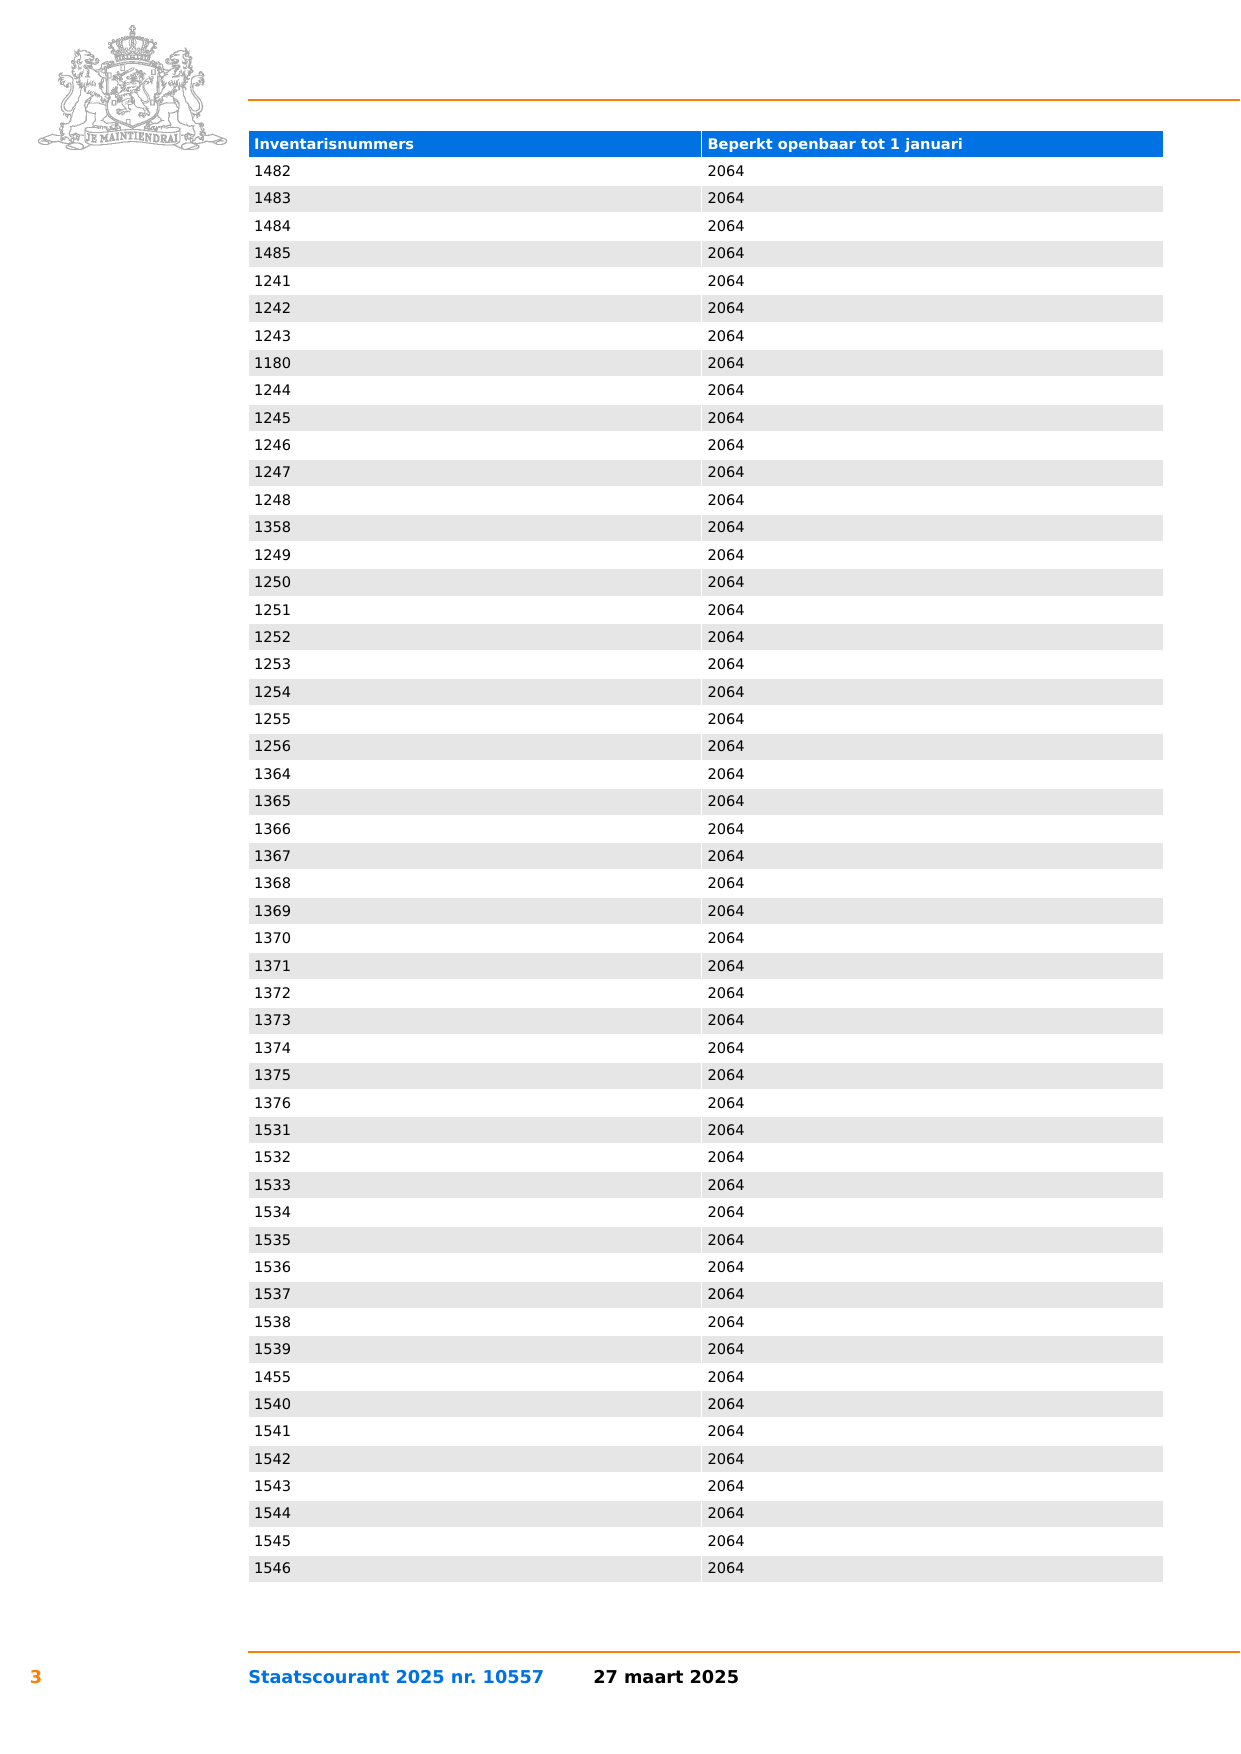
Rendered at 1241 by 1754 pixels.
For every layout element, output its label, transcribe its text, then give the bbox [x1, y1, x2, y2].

table_cell 1484 [249, 213, 701, 239]
table_cell 1537 [249, 1282, 701, 1308]
table_cell 2064 [702, 213, 1163, 239]
table_cell 1250 [249, 569, 701, 596]
table_cell 1455 [249, 1364, 701, 1390]
table_cell 2064 [702, 624, 1163, 650]
table_cell 2064 [702, 1063, 1163, 1089]
table_cell 2064 [702, 1501, 1163, 1527]
table_cell 2064 [702, 460, 1163, 486]
table_cell 2064 [702, 1145, 1163, 1171]
table_cell 1543 [249, 1473, 701, 1500]
table_cell 1531 [249, 1117, 701, 1143]
table_cell 1532 [249, 1145, 701, 1171]
table_cell 1180 [249, 350, 701, 376]
table_cell 2064 [702, 1282, 1163, 1308]
table_cell 1540 [249, 1391, 701, 1417]
table_cell 1245 [249, 405, 701, 431]
table_cell 1256 [249, 734, 701, 760]
table_cell 2064 [702, 569, 1163, 596]
table_cell 2064 [702, 378, 1163, 404]
table_cell 2064 [702, 734, 1163, 760]
table_cell 2064 [702, 295, 1163, 322]
table_cell 2064 [702, 651, 1163, 678]
table_cell 2064 [702, 432, 1163, 459]
picture [38, 25, 227, 150]
table_cell 2064 [702, 1090, 1163, 1116]
table_cell 2064 [702, 1172, 1163, 1198]
table_cell 1365 [249, 789, 701, 815]
table_cell 2064 [702, 925, 1163, 952]
table_cell 2064 [702, 980, 1163, 1007]
table_cell 2064 [702, 158, 1163, 185]
table_cell 2064 [702, 405, 1163, 431]
table_cell 1373 [249, 1008, 701, 1034]
table_cell 1536 [249, 1254, 701, 1281]
table_cell 1251 [249, 597, 701, 623]
table_cell 2064 [702, 1391, 1163, 1417]
table_cell 1370 [249, 925, 701, 952]
table_cell 1372 [249, 980, 701, 1007]
table_cell 1544 [249, 1501, 701, 1527]
table_cell 2064 [702, 515, 1163, 541]
table_cell 2064 [702, 1227, 1163, 1253]
table_cell 1534 [249, 1199, 701, 1226]
table_cell 1243 [249, 323, 701, 349]
table_cell 2064 [702, 816, 1163, 842]
table_cell 2064 [702, 487, 1163, 513]
table_cell 1249 [249, 542, 701, 568]
table_cell 2064 [702, 1528, 1163, 1554]
table_cell 1546 [249, 1556, 701, 1582]
table_cell 1483 [249, 186, 701, 212]
table_cell 1246 [249, 432, 701, 459]
table_cell 2064 [702, 789, 1163, 815]
table_cell 1244 [249, 378, 701, 404]
table_cell 1366 [249, 816, 701, 842]
table_cell 1545 [249, 1528, 701, 1554]
table_cell 2064 [702, 1035, 1163, 1061]
table_cell 2064 [702, 1364, 1163, 1390]
table_cell 1376 [249, 1090, 701, 1116]
table_cell 2064 [702, 350, 1163, 376]
table_cell 1482 [249, 158, 701, 185]
table_cell 1485 [249, 241, 701, 267]
table_cell 2064 [702, 241, 1163, 267]
table_cell 1253 [249, 651, 701, 678]
table_cell 1247 [249, 460, 701, 486]
table_cell 1374 [249, 1035, 701, 1061]
table_cell 1242 [249, 295, 701, 322]
table_cell 2064 [702, 1473, 1163, 1500]
table_cell 1541 [249, 1419, 701, 1445]
table_cell 2064 [702, 186, 1163, 212]
table_cell 1375 [249, 1063, 701, 1089]
table_cell 2064 [702, 542, 1163, 568]
table_cell 2064 [702, 953, 1163, 979]
table_cell 2064 [702, 706, 1163, 733]
table_header Beperkt openbaar tot 1 januari [702, 131, 1163, 157]
table_cell 2064 [702, 1336, 1163, 1363]
table_cell 1358 [249, 515, 701, 541]
table_cell 1368 [249, 871, 701, 897]
table_cell 2064 [702, 1446, 1163, 1472]
table_cell 1371 [249, 953, 701, 979]
table_cell 1364 [249, 761, 701, 787]
table_cell 1254 [249, 679, 701, 705]
table_cell 1542 [249, 1446, 701, 1472]
table_cell 2064 [702, 1309, 1163, 1335]
table_cell 1538 [249, 1309, 701, 1335]
table_cell 1539 [249, 1336, 701, 1363]
table_cell 2064 [702, 268, 1163, 294]
table_cell 1255 [249, 706, 701, 733]
table_cell 2064 [702, 761, 1163, 787]
table_cell 2064 [702, 1556, 1163, 1582]
table_cell 2064 [702, 898, 1163, 924]
table_cell 2064 [702, 1419, 1163, 1445]
table_cell 2064 [702, 679, 1163, 705]
table_cell 2064 [702, 843, 1163, 869]
table_cell 2064 [702, 1008, 1163, 1034]
table_cell 2064 [702, 597, 1163, 623]
table_cell 2064 [702, 323, 1163, 349]
table_cell 1369 [249, 898, 701, 924]
table_cell 1241 [249, 268, 701, 294]
table_cell 2064 [702, 1254, 1163, 1281]
table_cell 2064 [702, 871, 1163, 897]
table_cell 2064 [702, 1199, 1163, 1226]
table_cell 1533 [249, 1172, 701, 1198]
table_cell 1535 [249, 1227, 701, 1253]
table_cell 1367 [249, 843, 701, 869]
table_cell 1252 [249, 624, 701, 650]
table_cell 1248 [249, 487, 701, 513]
table_cell 2064 [702, 1117, 1163, 1143]
table_header Inventarisnummers [249, 131, 701, 157]
